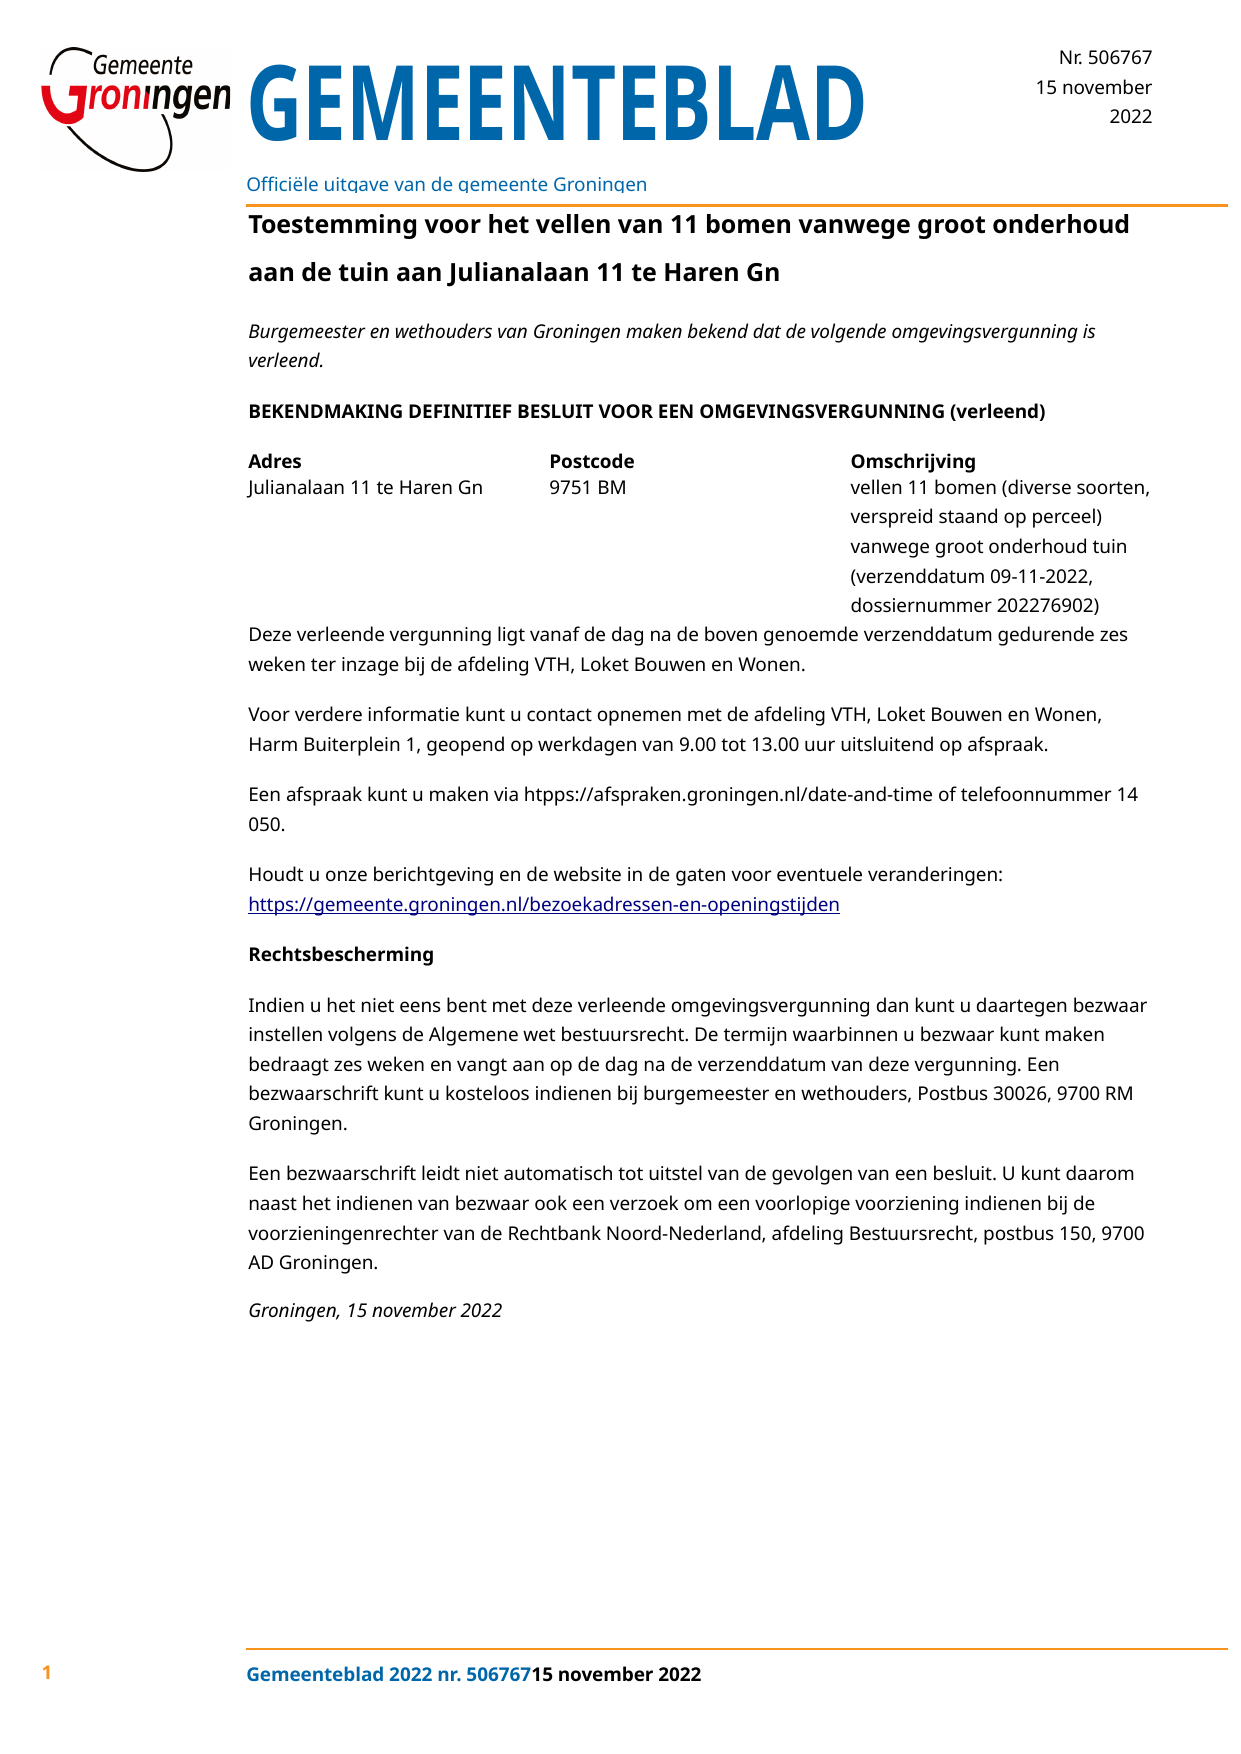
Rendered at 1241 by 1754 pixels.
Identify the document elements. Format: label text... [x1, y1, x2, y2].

text Een afspraak kunt u maken via htpps://afspraken.groningen.nl/date-and-time of telefoonnummer 14 050. [248, 781, 1152, 837]
table_cell 9751 BM [549, 474, 850, 618]
table_header Postcode [549, 449, 850, 474]
text BEKENDMAKING DEFINITIEF BESLUIT VOOR EEN OMGEVINGSVERGUNNING (verleend) [248, 398, 1152, 424]
text Toestemming voor het vellen van 11 bomen vanwege groot onderhoud aan de tuin aan Julianalaan 11 te Haren Gn [248, 207, 1152, 288]
text Groningen, 15 november 2022 [248, 1297, 1152, 1323]
table_cell Julianalaan 11 te Haren Gn [248, 474, 549, 618]
text Voor verdere informatie kunt u contact opnemen met de afdeling VTH, Loket Bouwen en Wonen, Harm Buiterplein 1, geopend op werkdagen van 9.00 tot 13.00 uur uitsluitend op afspraak. [248, 701, 1152, 757]
text Deze verleende vergunning ligt vanaf de dag na de boven genoemde verzenddatum gedurende zes weken ter inzage bij de afdeling VTH, Loket Bouwen en Wonen. [248, 621, 1152, 677]
text Houdt u onze berichtgeving en de website in de gaten voor eventuele veranderingen: https://gemeente.groningen.nl/bezoekadressen-en-openingstijden [248, 861, 1152, 917]
text Burgemeester en wethouders van Groningen maken bekend dat de volgende omgevingsvergunning is verleend. [248, 318, 1152, 373]
table_cell vellen 11 bomen (diverse soorten, verspreid staand op perceel) vanwege groot onderhoud tuin (verzenddatum 09-11-2022, dossiernummer 202276902) [850, 474, 1152, 618]
table_header Adres [248, 449, 549, 474]
text Een bezwaarschrift leidt niet automatisch tot uitstel van de gevolgen van een besluit. U kunt daarom naast het indienen van bezwaar ook een verzoek om een voorlopige voorziening indienen bij de voorzieningenrechter van de Rechtbank Noord-Nederland, afdeling Bestuursrecht, postbus 150, 9700 AD Groningen. [248, 1161, 1152, 1275]
table_header Omschrijving [850, 449, 1152, 474]
text Indien u het niet eens bent met deze verleende omgevingsvergunning dan kunt u daartegen bezwaar instellen volgens de Algemene wet bestuursrecht. De termijn waarbinnen u bezwaar kunt maken bedraagt zes weken en vangt aan op de dag na de verzenddatum van deze vergunning. Een bezwaarschrift kunt u kosteloos indienen bij burgemeester en wethouders, Postbus 30026, 9700 RM Groningen. [248, 992, 1152, 1136]
text Rechtsbescherming [248, 941, 1152, 967]
picture [41, 47, 231, 172]
